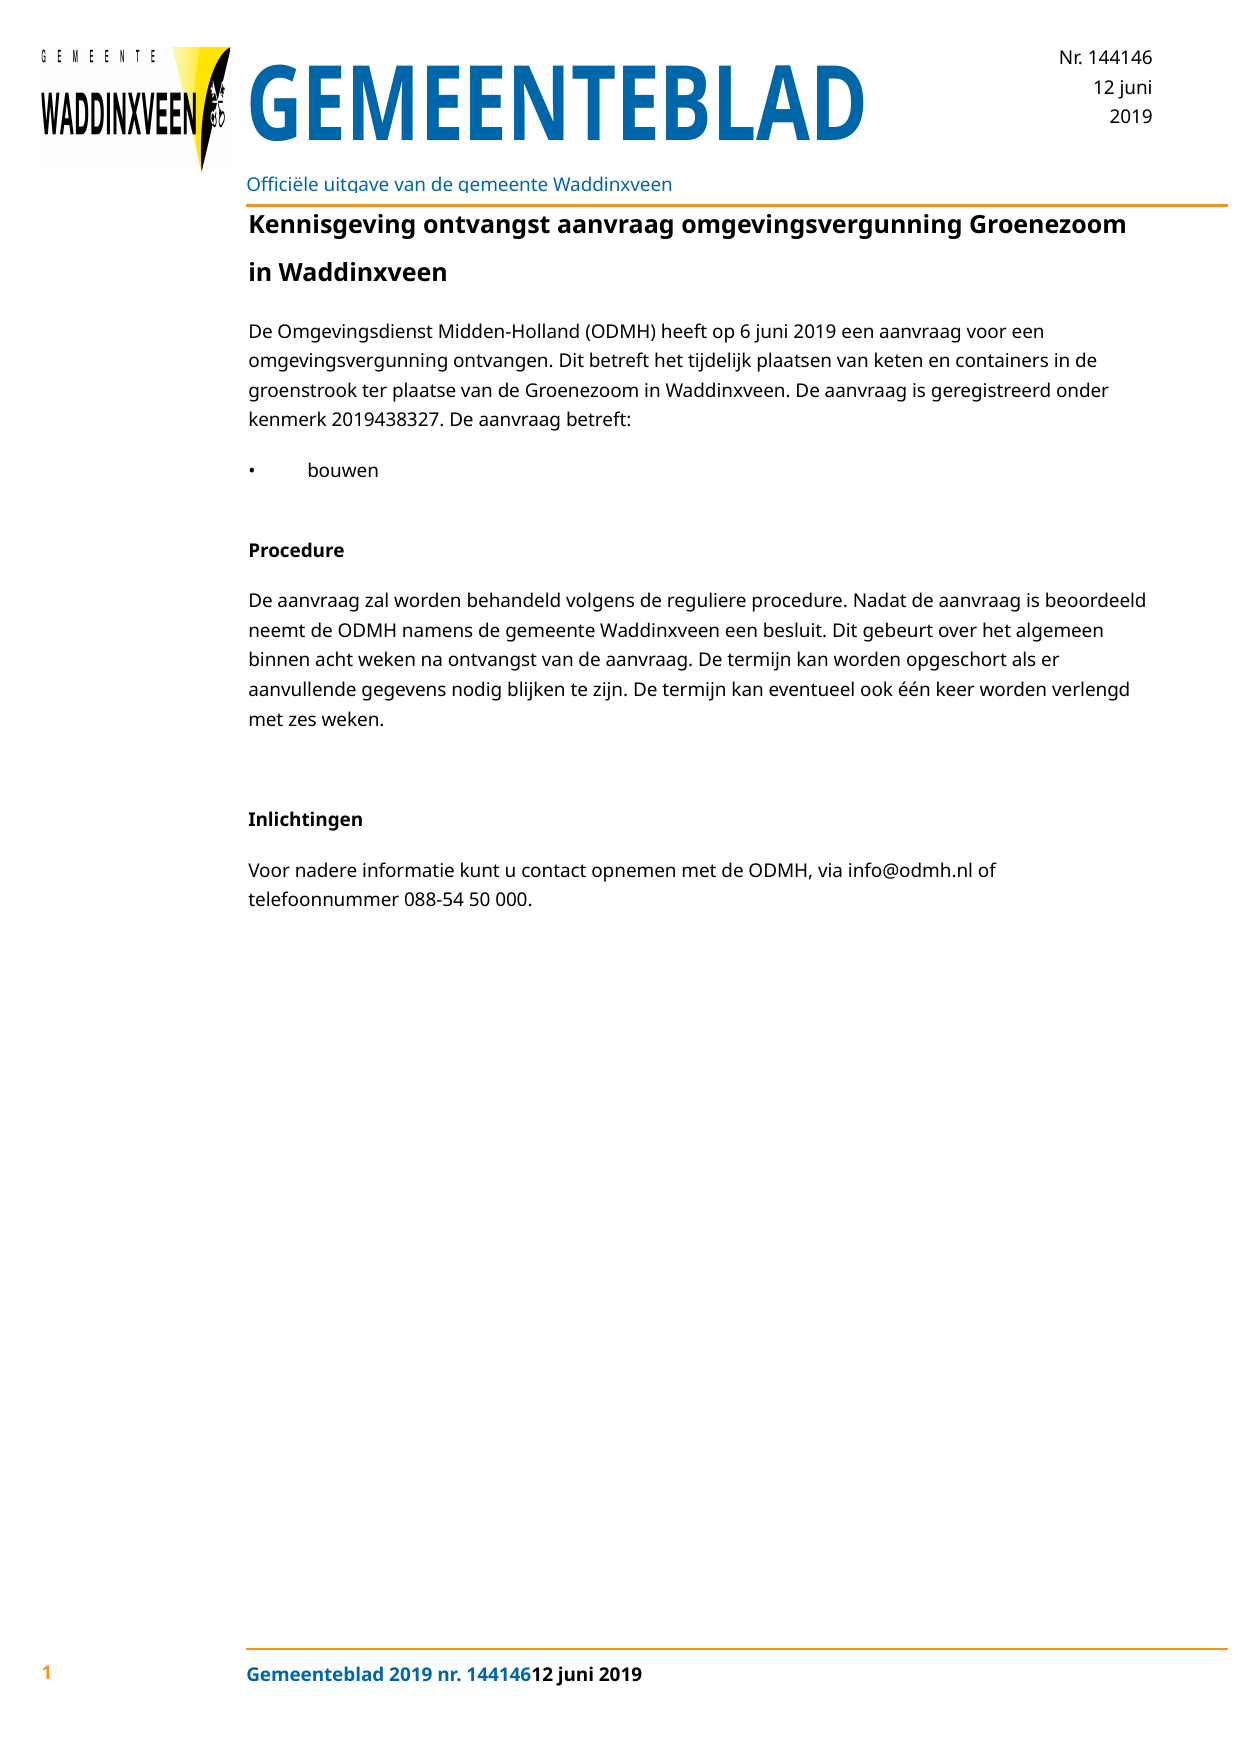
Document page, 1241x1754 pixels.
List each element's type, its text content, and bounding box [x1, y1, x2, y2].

picture [41, 47, 231, 172]
text De aanvraag zal worden behandeld volgens de reguliere procedure. Nadat de aanvraag is beoordeeld neemt de ODMH namens de gemeente Waddinxveen een besluit. Dit gebeurt over het algemeen binnen acht weken na ontvangst van de aanvraag. De termijn kan worden opgeschort als er aanvullende gegevens nodig blijken te zijn. De termijn kan eventueel ook één keer worden verlengd met zes weken. [248, 587, 1152, 732]
text Kennisgeving ontvangst aanvraag omgevingsvergunning Groenezoom in Waddinxveen [248, 207, 1152, 288]
list bouwen [248, 457, 1152, 483]
text Inlichtingen [248, 807, 1152, 832]
text Voor nadere informatie kunt u contact opnemen met de ODMH, via info@odmh.nl of telefoonnummer 088-54 50 000. [248, 857, 1152, 912]
text De Omgevingsdienst Midden-Holland (ODMH) heeft op 6 juni 2019 een aanvraag voor een omgevingsvergunning ontvangen. Dit betreft het tijdelijk plaatsen van keten en containers in de groenstrook ter plaatse van de Groenezoom in Waddinxveen. De aanvraag is geregistreerd onder kenmerk 2019438327. De aanvraag betreft: [248, 318, 1152, 432]
text Procedure [248, 537, 1152, 563]
